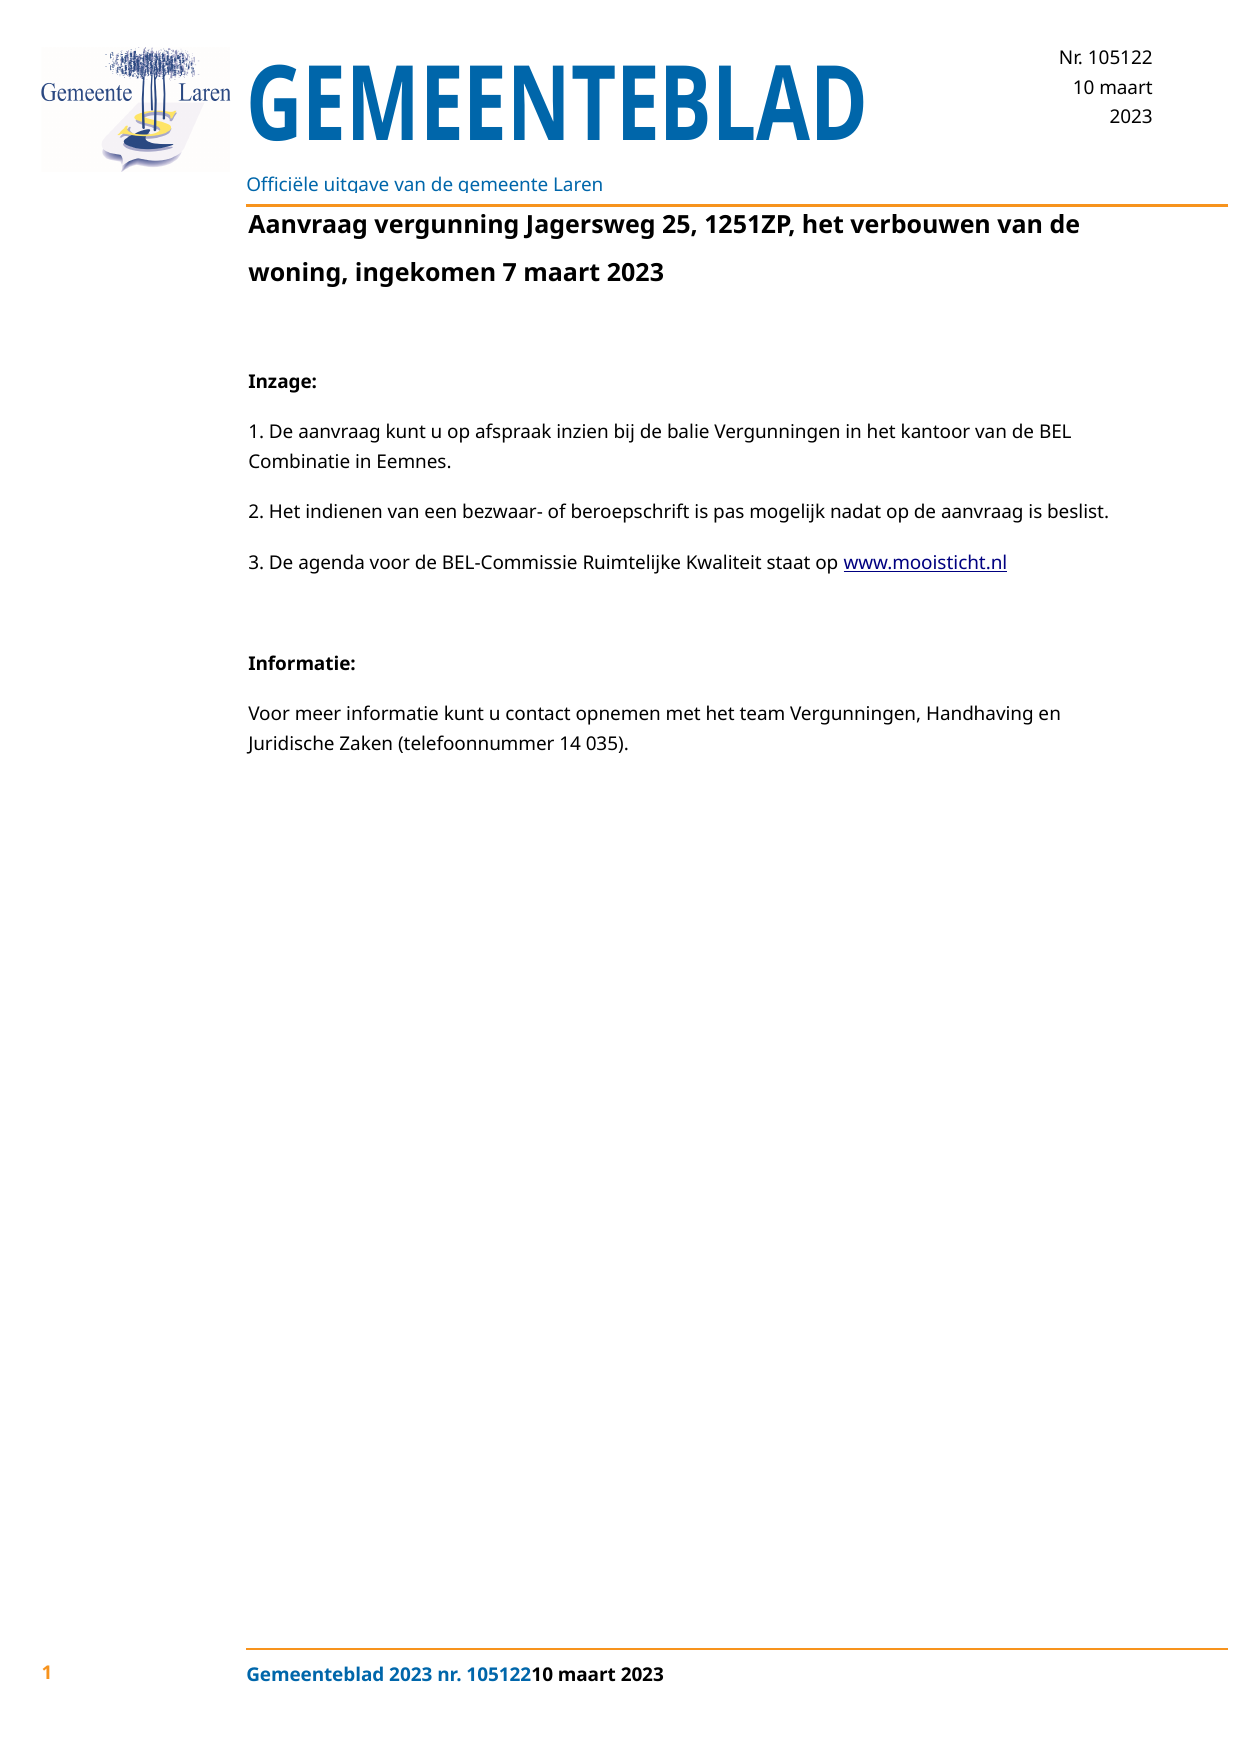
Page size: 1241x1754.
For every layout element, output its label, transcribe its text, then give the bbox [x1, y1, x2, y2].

text Aanvraag vergunning Jagersweg 25, 1251ZP, het verbouwen van de woning, ingekomen 7 maart 2023 [248, 207, 1152, 288]
text 1. De aanvraag kunt u op afspraak inzien bij de balie Vergunningen in het kantoor van de BEL Combinatie in Eemnes. [248, 419, 1152, 474]
text Inzage: [248, 368, 1152, 394]
text 2. Het indienen van een bezwaar- of beroepschrift is pas mogelijk nadat op de aanvraag is beslist. [248, 499, 1152, 524]
text Voor meer informatie kunt u contact opnemen met het team Vergunningen, Handhaving en Juridische Zaken (telefoonnummer 14 035). [248, 700, 1152, 756]
picture [41, 47, 231, 172]
text Informatie: [248, 650, 1152, 676]
text 3. De agenda voor de BEL-Commissie Ruimtelijke Kwaliteit staat op www.mooisticht.nl [248, 549, 1152, 575]
